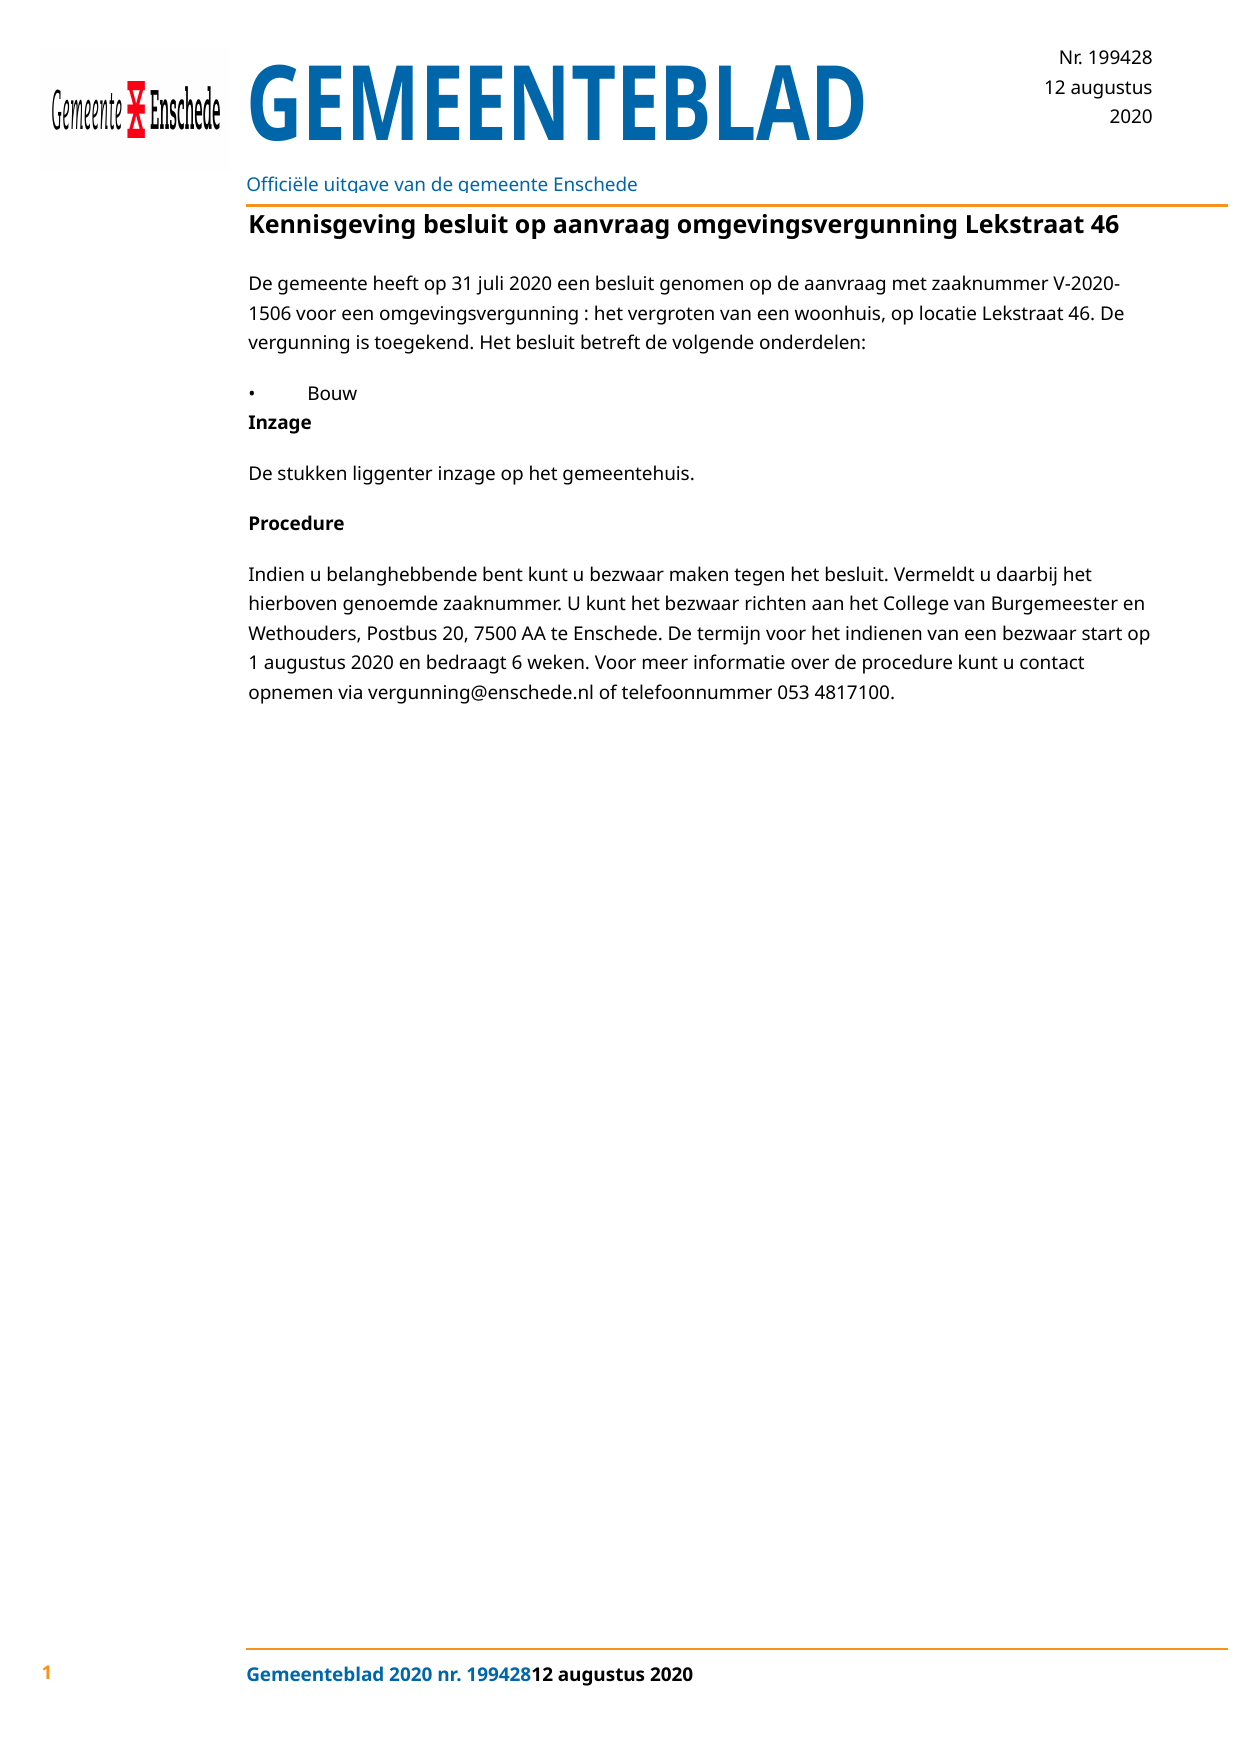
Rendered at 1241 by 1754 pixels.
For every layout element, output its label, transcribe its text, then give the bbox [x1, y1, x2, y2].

text De stukken liggenter inzage op het gemeentehuis. [248, 460, 1152, 486]
text Procedure [248, 510, 1152, 536]
text De gemeente heeft op 31 juli 2020 een besluit genomen op de aanvraag met zaaknummer V-2020-1506 voor een omgevingsvergunning : het vergroten van een woonhuis, op locatie Lekstraat 46. De vergunning is toegekend. Het besluit betreft de volgende onderdelen: [248, 270, 1152, 355]
picture [41, 47, 231, 172]
text Indien u belanghebbende bent kunt u bezwaar maken tegen het besluit. Vermeldt u daarbij het hierboven genoemde zaaknummer. U kunt het bezwaar richten aan het College van Burgemees­ter en Wethouders, Postbus 20, 7500 AA te Enschede. De termijn voor het indienen van een bezwaar start op 1 augustus 2020 en bedraagt 6 weken. Voor meer informatie over de procedure kunt u contact opnemen via vergunning@enschede.nl of telefoonnummer 053 4817100. [248, 561, 1152, 705]
text Inzage [248, 409, 1152, 435]
text Kennisgeving besluit op aanvraag omgevingsvergunning Lekstraat 46 [248, 207, 1152, 241]
list Bouw [248, 380, 1152, 406]
